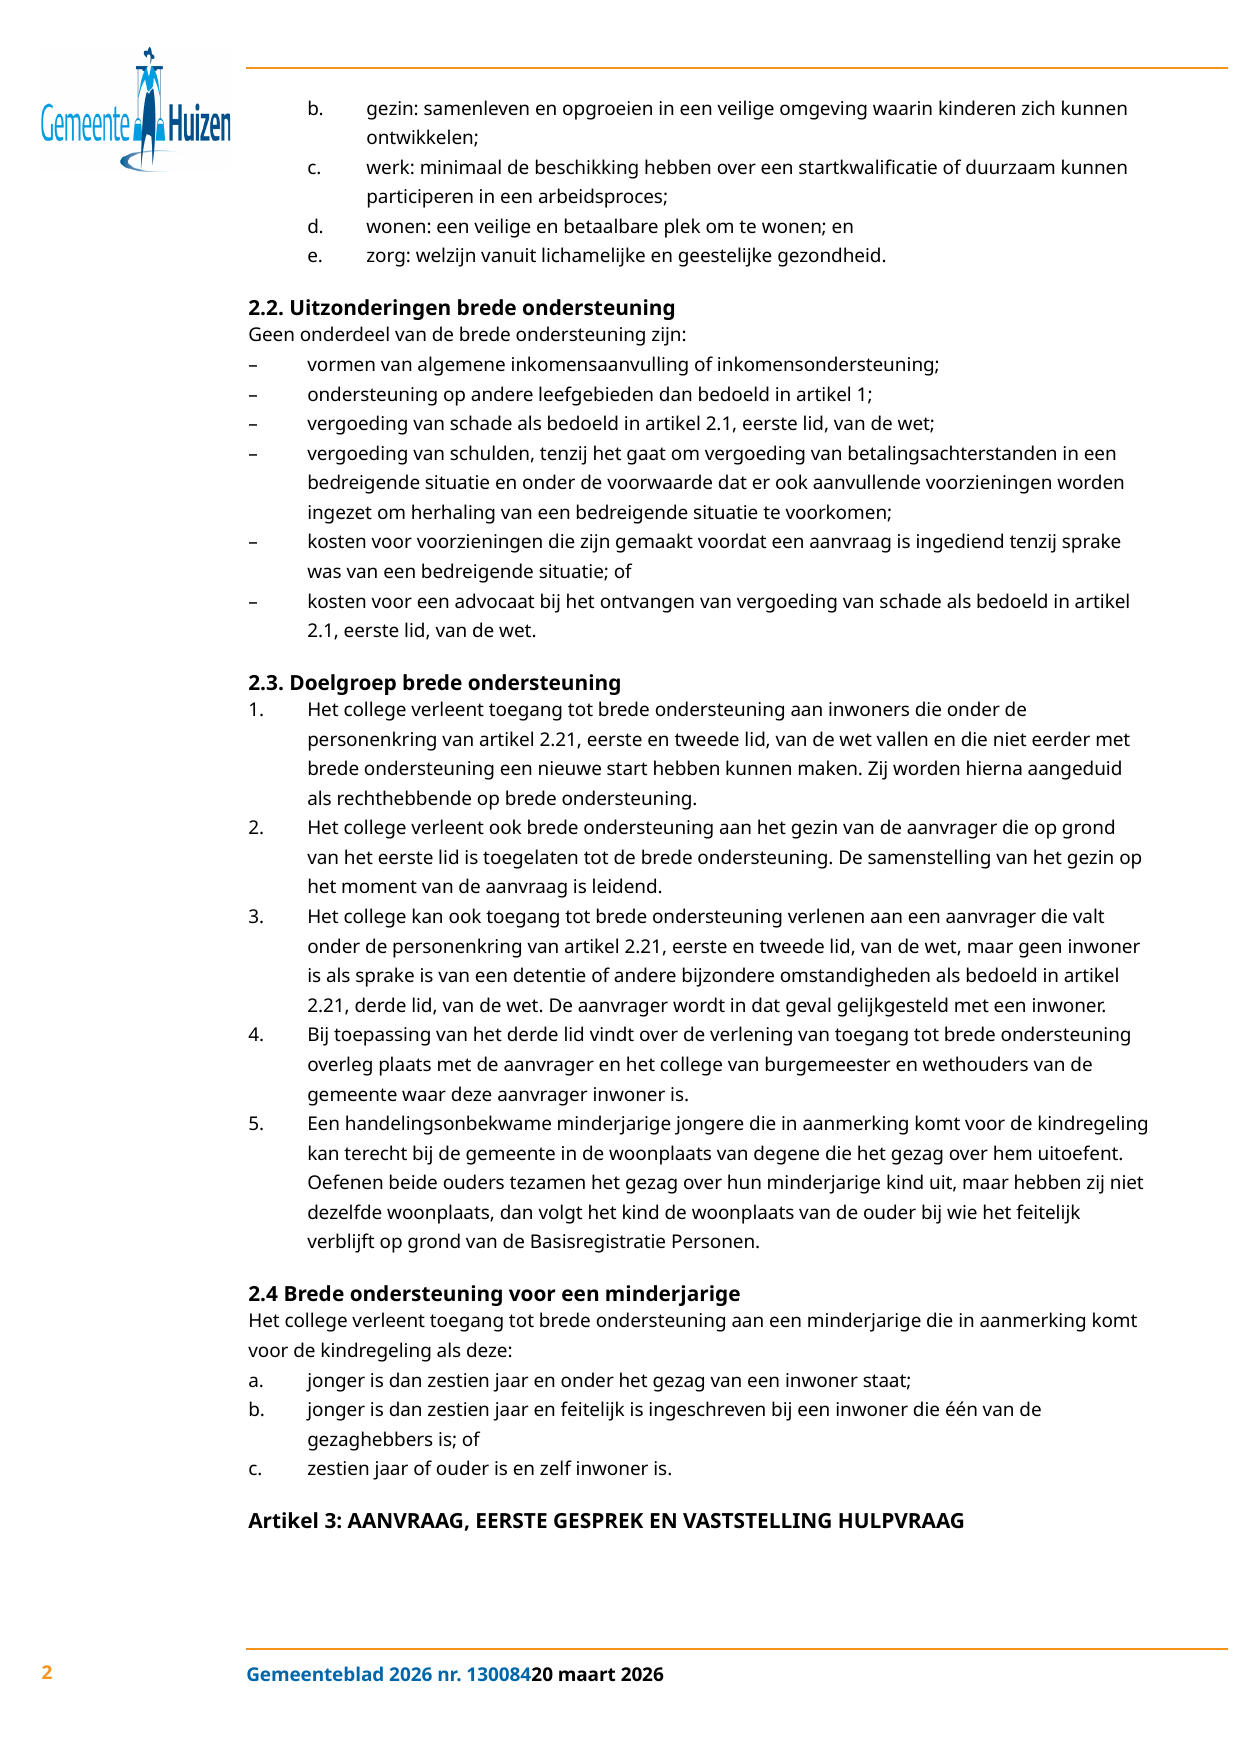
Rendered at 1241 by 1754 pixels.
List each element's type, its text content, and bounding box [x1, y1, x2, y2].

list ondersteuning op andere leefgebieden dan bedoeld in artikel 1; [248, 381, 1152, 406]
picture [41, 47, 231, 172]
text 2.2. Uitzonderingen brede ondersteuning [248, 293, 1152, 322]
list Een handelingsonbekwame minderjarige jongere die in aanmerking komt voor de kindregeling kan terecht bij de gemeente in de woonplaats van degene die het gezag over hem uitoefent. Oefenen beide ouders tezamen het gezag over hun minderjarige kind uit, maar hebben zij niet dezelfde woonplaats, dan volgt het kind de woonplaats van de ouder bij wie het feitelijk verblijft op grond van de Basisregistratie Personen. [248, 1110, 1152, 1254]
list jonger is dan zestien jaar en feitelijk is ingeschreven bij een inwoner die één van de gezaghebbers is; of [248, 1396, 1152, 1452]
list werk: minimaal de beschikking hebben over een startkwalificatie of duurzaam kunnen participeren in een arbeidsproces; [307, 154, 1152, 209]
text Artikel 3: AANVRAAG, EERSTE GESPREK EN VASTSTELLING HULPVRAAG [248, 1506, 1152, 1534]
text Geen onderdeel van de brede ondersteuning zijn: [248, 322, 1152, 347]
text Het college verleent toegang tot brede ondersteuning aan een minderjarige die in aanmerking komt voor de kindregeling als deze: [248, 1308, 1152, 1363]
list Het college kan ook toegang tot brede ondersteuning verlenen aan een aanvrager die valt onder de personenkring van artikel 2.21, eerste en tweede lid, van de wet, maar geen inwoner is als sprake is van een detentie of andere bijzondere omstandigheden als bedoeld in artikel 2.21, derde lid, van de wet. De aanvrager wordt in dat geval gelijkgesteld met een inwoner. [248, 903, 1152, 1018]
text 2.3. Doelgroep brede ondersteuning [248, 668, 1152, 696]
list zorg: welzijn vanuit lichamelijke en geestelijke gezondheid. [307, 243, 1152, 268]
list vergoeding van schulden, tenzij het gaat om vergoeding van betalingsachterstanden in een bedreigende situatie en onder de voorwaarde dat er ook aanvullende voorzieningen worden ingezet om herhaling van een bedreigende situatie te voorkomen; [248, 440, 1152, 525]
text 2.4 Brede ondersteuning voor een minderjarige [248, 1279, 1152, 1308]
list jonger is dan zestien jaar en onder het gezag van een inwoner staat; [248, 1367, 1152, 1392]
list Het college verleent ook brede ondersteuning aan het gezin van de aanvrager die op grond van het eerste lid is toegelaten tot de brede ondersteuning. De samenstelling van het gezin op het moment van de aanvraag is leidend. [248, 814, 1152, 899]
list kosten voor voorzieningen die zijn gemaakt voordat een aanvraag is ingediend tenzij sprake was van een bedreigende situatie; of [248, 529, 1152, 584]
list Bij toepassing van het derde lid vindt over de verlening van toegang tot brede ondersteuning overleg plaats met de aanvrager en het college van burgemeester en wethouders van de gemeente waar deze aanvrager inwoner is. [248, 1022, 1152, 1107]
list kosten voor een advocaat bij het ontvangen van vergoeding van schade als bedoeld in artikel 2.1, eerste lid, van de wet. [248, 588, 1152, 643]
list wonen: een veilige en betaalbare plek om te wonen; en [307, 213, 1152, 239]
list gezin: samenleven en opgroeien in een veilige omgeving waarin kinderen zich kunnen ontwikkelen; [307, 95, 1152, 150]
list vormen van algemene inkomensaanvulling of inkomensondersteuning; [248, 351, 1152, 377]
list Het college verleent toegang tot brede ondersteuning aan inwoners die onder de personenkring van artikel 2.21, eerste en tweede lid, van de wet vallen en die niet eerder met brede ondersteuning een nieuwe start hebben kunnen maken. Zij worden hierna aangeduid als rechthebbende op brede ondersteuning. [248, 696, 1152, 811]
list zestien jaar of ouder is en zelf inwoner is. [248, 1456, 1152, 1481]
list vergoeding van schade als bedoeld in artikel 2.1, eerste lid, van de wet; [248, 410, 1152, 436]
